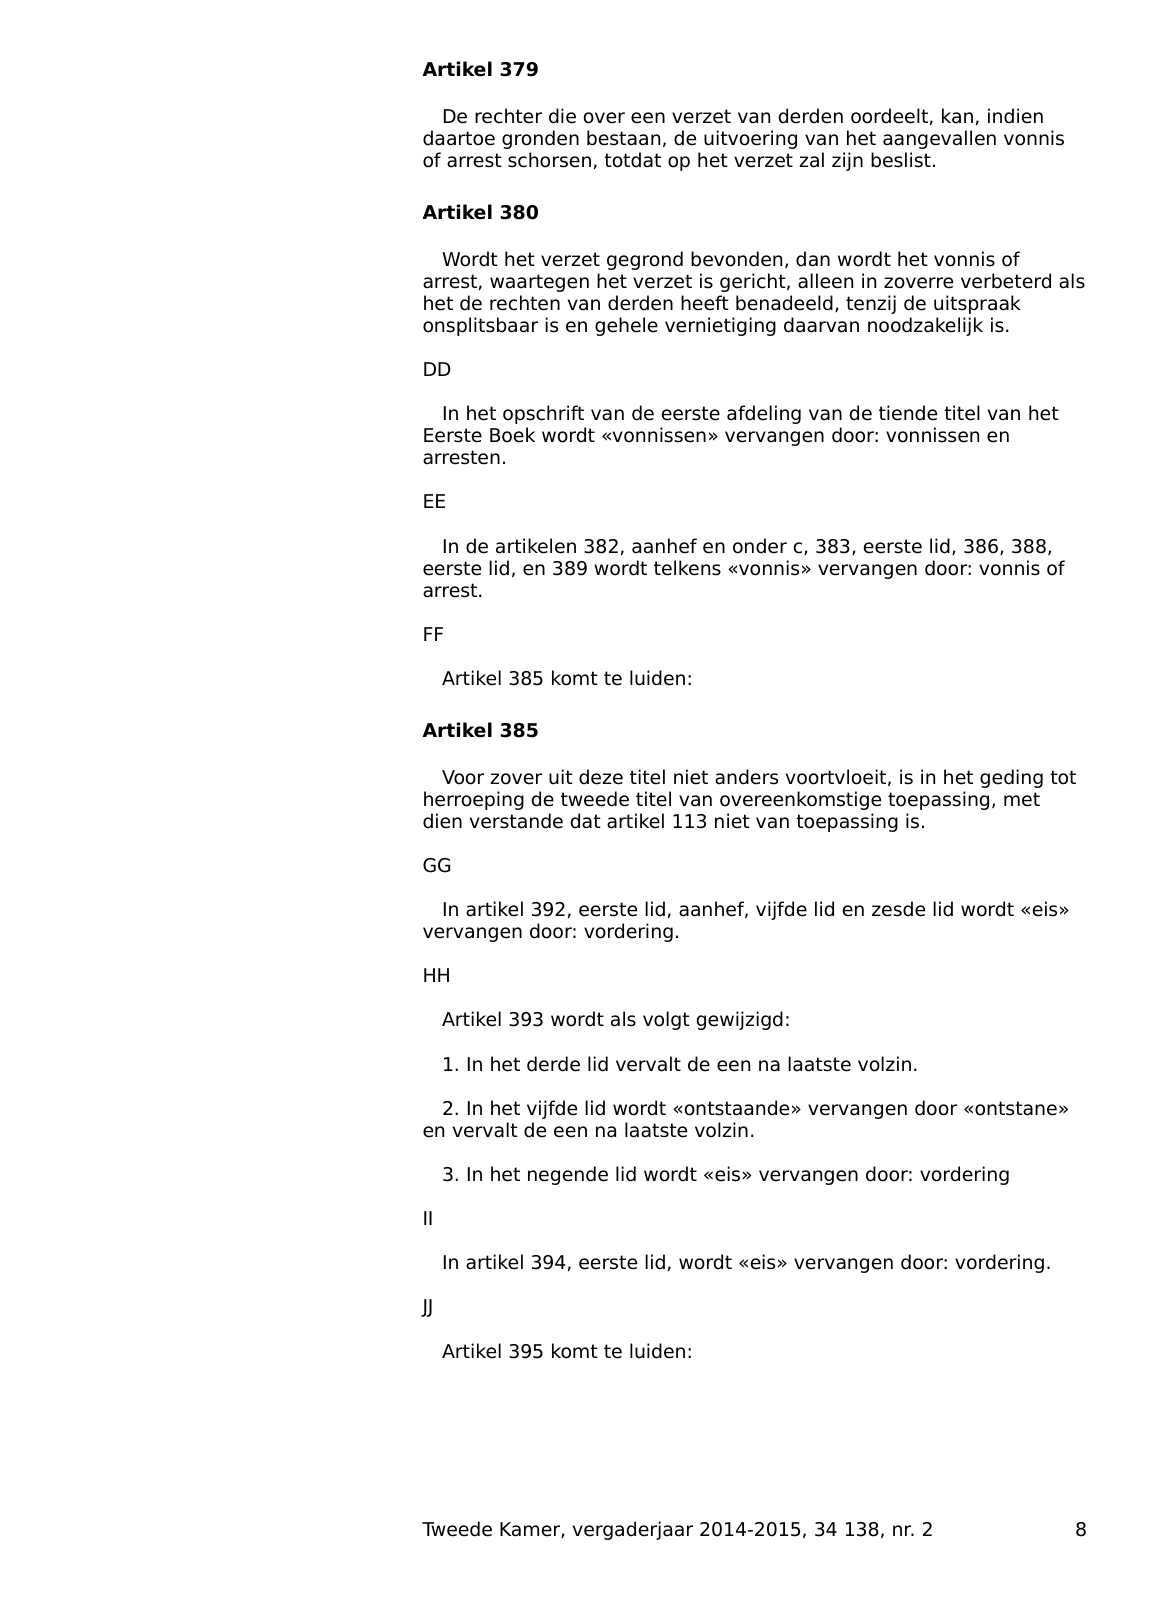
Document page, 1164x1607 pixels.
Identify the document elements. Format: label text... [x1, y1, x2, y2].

text De rechter die over een verzet van derden oordeelt, kan, indien daartoe gronden bestaan, de uitvoering van het aangevallen vonnis of arrest schorsen, totdat op het verzet zal zijn beslist. [422, 106, 1087, 172]
text Wordt het verzet gegrond bevonden, dan wordt het vonnis of arrest, waartegen het verzet is gericht, alleen in zoverre verbeterd als het de rechten van derden heeft benadeeld, tenzij de uitspraak onsplitsbaar is en gehele vernietiging daarvan noodzakelijk is. [422, 249, 1087, 337]
text In de artikelen 382, aanhef en onder c, 383, eerste lid, 386, 388, eerste lid, en 389 wordt telkens «vonnis» vervangen door: vonnis of arrest. [422, 536, 1087, 601]
text Artikel 385 komt te luiden: [422, 668, 1087, 690]
subtitle Artikel 380 [422, 202, 1087, 224]
text EE [422, 491, 1087, 513]
text 2. In het vijfde lid wordt «ontstaande» vervangen door «ontstane» en vervalt de een na laatste volzin. [422, 1098, 1087, 1142]
text JJ [422, 1296, 1087, 1318]
text 1. In het derde lid vervalt de een na laatste volzin. [422, 1053, 1087, 1076]
text DD [422, 359, 1087, 381]
text FF [422, 624, 1087, 646]
text 3. In het negende lid wordt «eis» vervangen door: vordering [422, 1164, 1087, 1186]
text HH [422, 965, 1087, 987]
text In artikel 394, eerste lid, wordt «eis» vervangen door: vordering. [422, 1252, 1087, 1274]
text Voor zover uit deze titel niet anders voortvloeit, is in het geding tot herroeping de tweede titel van overeenkomstige toepassing, met dien verstande dat artikel 113 niet van toepassing is. [422, 767, 1087, 833]
text Artikel 395 komt te luiden: [422, 1341, 1087, 1362]
text In artikel 392, eerste lid, aanhef, vijfde lid en zesde lid wordt «eis» vervangen door: vordering. [422, 899, 1087, 943]
subtitle Artikel 379 [422, 59, 1087, 81]
text Artikel 393 wordt als volgt gewijzigd: [422, 1009, 1087, 1031]
subtitle Artikel 385 [422, 720, 1087, 742]
text II [422, 1208, 1087, 1230]
text In het opschrift van de eerste afdeling van de tiende titel van het Eerste Boek wordt «vonnissen» vervangen door: vonnissen en arresten. [422, 403, 1087, 469]
text GG [422, 855, 1087, 877]
